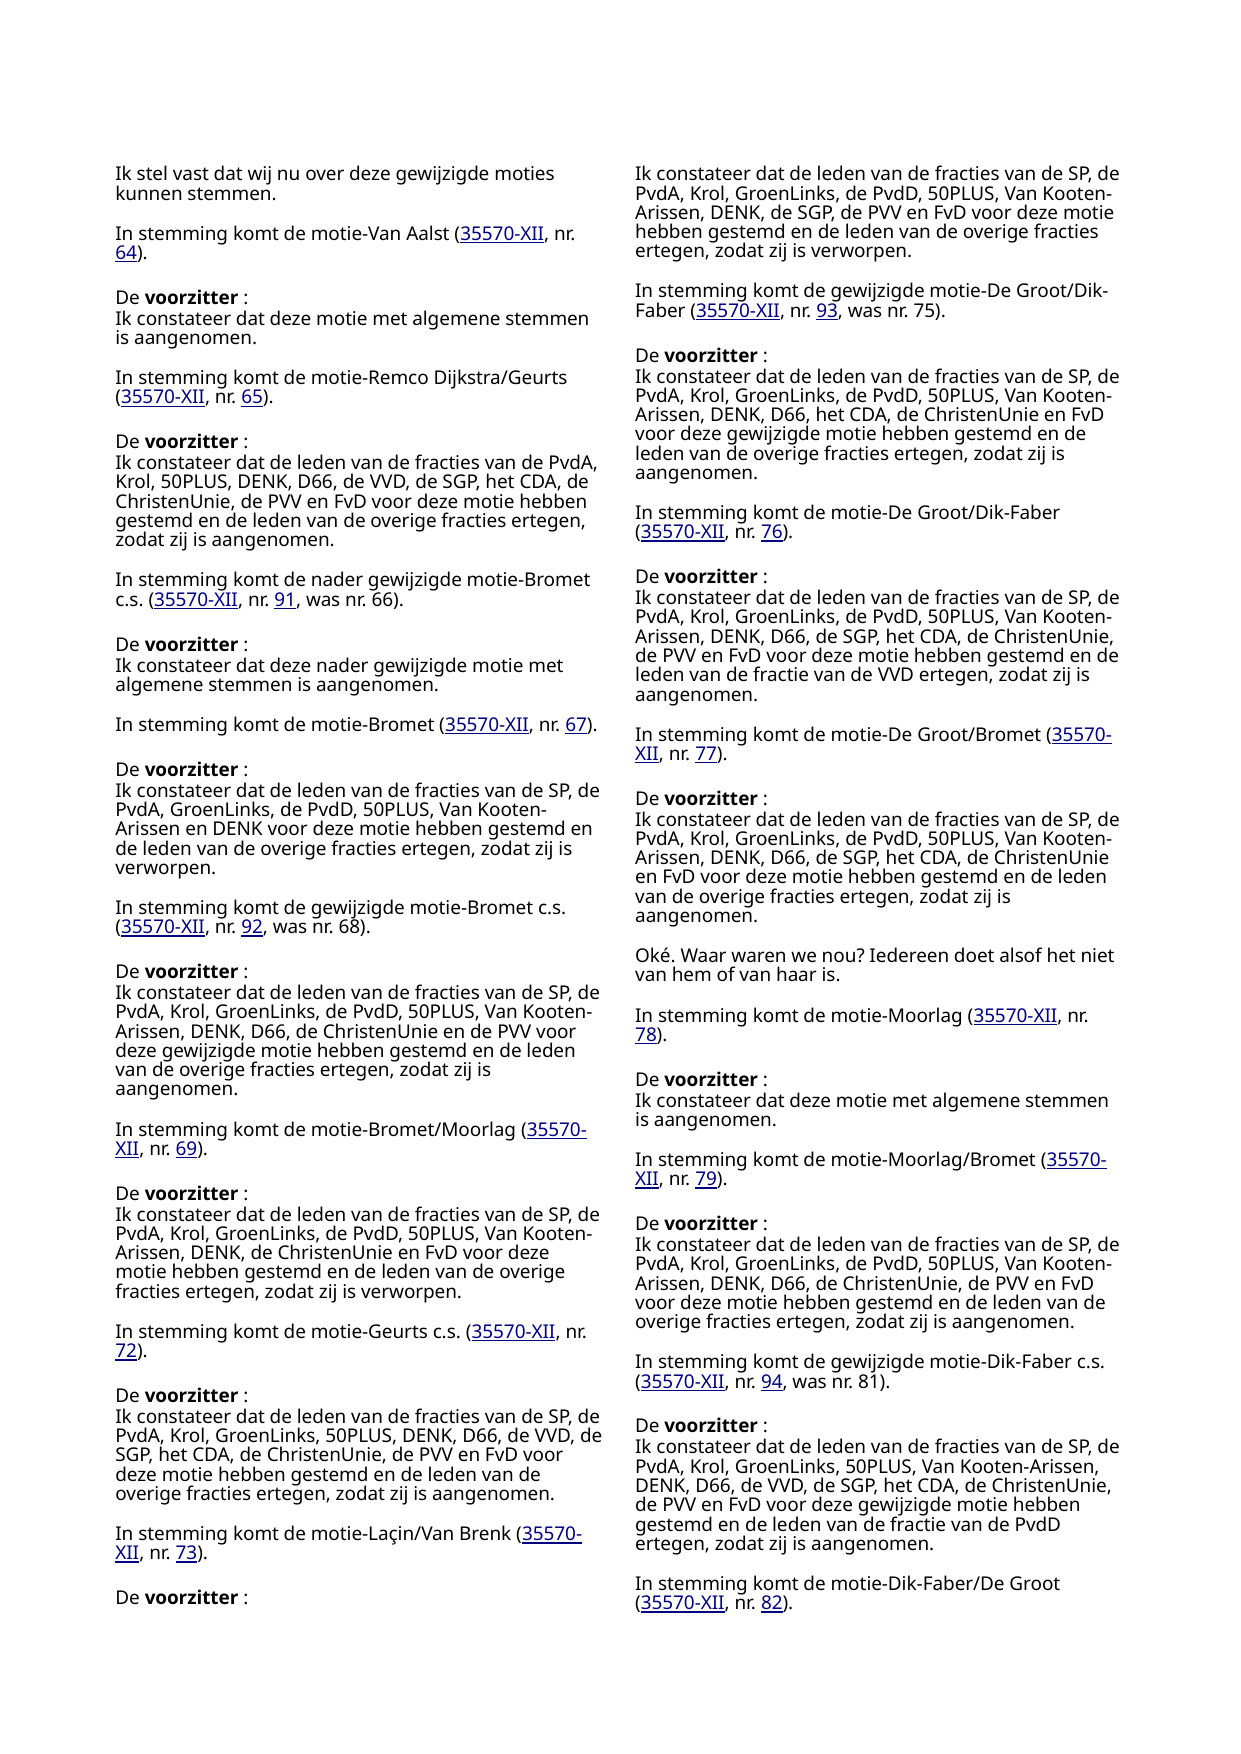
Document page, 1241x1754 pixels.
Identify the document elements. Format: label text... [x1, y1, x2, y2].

text De voorzitter : [115, 428, 605, 454]
text Ik constateer dat deze motie met algemene stemmen is aangenomen. [635, 1092, 1125, 1130]
text Ik constateer dat de leden van de fracties van de SP, de PvdA, Krol, GroenLinks, de PvdD, 50PLUS, Van Kooten-Arissen, DENK, de SGP, de PVV en FvD voor deze motie hebben gestemd en de leden van de overige fracties ertegen, zodat zij is verworpen. [635, 165, 1125, 262]
text In stemming komt de motie-Moorlag/Bromet (35570-XII, nr. 79). [635, 1151, 1125, 1189]
text Ik constateer dat de leden van de fracties van de SP, de PvdA, Krol, GroenLinks, de PvdD, 50PLUS, Van Kooten-Arissen, DENK, D66, de SGP, het CDA, de ChristenUnie en FvD voor deze motie hebben gestemd en de leden van de overige fracties ertegen, zodat zij is aangenomen. [635, 811, 1125, 926]
text Oké. Waar waren we nou? Iedereen doet alsof het niet van hem of van haar is. [635, 947, 1125, 986]
text Ik stel vast dat wij nu over deze gewijzigde moties kunnen stemmen. [115, 165, 605, 204]
text De voorzitter : [115, 1180, 605, 1206]
text De voorzitter : [115, 284, 605, 310]
text Ik constateer dat de leden van de fracties van de SP, de PvdA, Krol, GroenLinks, 50PLUS, DENK, D66, de VVD, de SGP, het CDA, de ChristenUnie, de PVV en FvD voor deze motie hebben gestemd en de leden van de overige fracties ertegen, zodat zij is aangenomen. [115, 1408, 605, 1504]
text De voorzitter : [635, 1066, 1125, 1092]
text Ik constateer dat de leden van de fracties van de SP, de PvdA, Krol, GroenLinks, de PvdD, 50PLUS, Van Kooten-Arissen, DENK, D66, de SGP, het CDA, de ChristenUnie, de PVV en FvD voor deze motie hebben gestemd en de leden van de fractie van de VVD ertegen, zodat zij is aangenomen. [635, 589, 1125, 705]
text Ik constateer dat de leden van de fracties van de SP, de PvdA, Krol, GroenLinks, de PvdD, 50PLUS, Van Kooten-Arissen, DENK, D66, de ChristenUnie en de PVV voor deze gewijzigde motie hebben gestemd en de leden van de overige fracties ertegen, zodat zij is aangenomen. [115, 984, 605, 1100]
text Ik constateer dat de leden van de fracties van de SP, de PvdA, Krol, GroenLinks, 50PLUS, Van Kooten-Arissen, DENK, D66, de VVD, de SGP, het CDA, de ChristenUnie, de PVV en FvD voor deze gewijzigde motie hebben gestemd en de leden van de fractie van de PvdD ertegen, zodat zij is aangenomen. [635, 1438, 1125, 1554]
text In stemming komt de gewijzigde motie-Bromet c.s. (35570-XII, nr. 92, was nr. 68). [115, 899, 605, 937]
text In stemming komt de motie-Bromet (35570-XII, nr. 67). [115, 716, 605, 735]
text De voorzitter : [635, 785, 1125, 811]
text De voorzitter : [635, 342, 1125, 368]
text Ik constateer dat de leden van de fracties van de SP, de PvdA, GroenLinks, de PvdD, 50PLUS, Van Kooten-Arissen en DENK voor deze motie hebben gestemd en de leden van de overige fracties ertegen, zodat zij is verworpen. [115, 782, 605, 878]
text De voorzitter : [635, 563, 1125, 589]
text In stemming komt de motie-Bromet/Moorlag (35570-XII, nr. 69). [115, 1121, 605, 1159]
text De voorzitter : [115, 1382, 605, 1408]
text De voorzitter : [115, 756, 605, 782]
text In stemming komt de gewijzigde motie-De Groot/Dik-Faber (35570-XII, nr. 93, was nr. 75). [635, 282, 1125, 321]
text In stemming komt de motie-Laçin/Van Brenk (35570-XII, nr. 73). [115, 1525, 605, 1564]
text Ik constateer dat de leden van de fracties van de SP, de PvdA, Krol, GroenLinks, de PvdD, 50PLUS, Van Kooten-Arissen, DENK, D66, de ChristenUnie, de PVV en FvD voor deze motie hebben gestemd en de leden van de overige fracties ertegen, zodat zij is aangenomen. [635, 1236, 1125, 1332]
text De voorzitter : [115, 631, 605, 657]
text Ik constateer dat deze motie met algemene stemmen is aangenomen. [115, 310, 605, 348]
text Ik constateer dat deze nader gewijzigde motie met algemene stemmen is aangenomen. [115, 657, 605, 695]
text In stemming komt de nader gewijzigde motie-Bromet c.s. (35570-XII, nr. 91, was nr. 66). [115, 571, 605, 610]
text In stemming komt de motie-Remco Dijkstra/Geurts (35570-XII, nr. 65). [115, 369, 605, 408]
text In stemming komt de motie-Van Aalst (35570-XII, nr. 64). [115, 225, 605, 263]
text De voorzitter : [115, 958, 605, 984]
text In stemming komt de gewijzigde motie-Dik-Faber c.s. (35570-XII, nr. 94, was nr. 81). [635, 1353, 1125, 1392]
text Ik constateer dat de leden van de fracties van de SP, de PvdA, Krol, GroenLinks, de PvdD, 50PLUS, Van Kooten-Arissen, DENK, D66, het CDA, de ChristenUnie en FvD voor deze gewijzigde motie hebben gestemd en de leden van de overige fracties ertegen, zodat zij is aangenomen. [635, 368, 1125, 483]
text De voorzitter : [635, 1413, 1125, 1438]
text In stemming komt de motie-Geurts c.s. (35570-XII, nr. 72). [115, 1323, 605, 1361]
text De voorzitter : [635, 1210, 1125, 1236]
text Ik constateer dat de leden van de fracties van de PvdA, Krol, 50PLUS, DENK, D66, de VVD, de SGP, het CDA, de ChristenUnie, de PVV en FvD voor deze motie hebben gestemd en de leden van de overige fracties ertegen, zodat zij is aangenomen. [115, 454, 605, 551]
text In stemming komt de motie-De Groot/Dik-Faber (35570-XII, nr. 76). [635, 504, 1125, 543]
text In stemming komt de motie-Dik-Faber/De Groot (35570-XII, nr. 82). [635, 1575, 1125, 1613]
text In stemming komt de motie-De Groot/Bromet (35570-XII, nr. 77). [635, 726, 1125, 764]
text De voorzitter : [115, 1584, 605, 1610]
text Ik constateer dat de leden van de fracties van de SP, de PvdA, Krol, GroenLinks, de PvdD, 50PLUS, Van Kooten-Arissen, DENK, de ChristenUnie en FvD voor deze motie hebben gestemd en de leden van de overige fracties ertegen, zodat zij is verworpen. [115, 1206, 605, 1302]
text In stemming komt de motie-Moorlag (35570-XII, nr. 78). [635, 1007, 1125, 1045]
